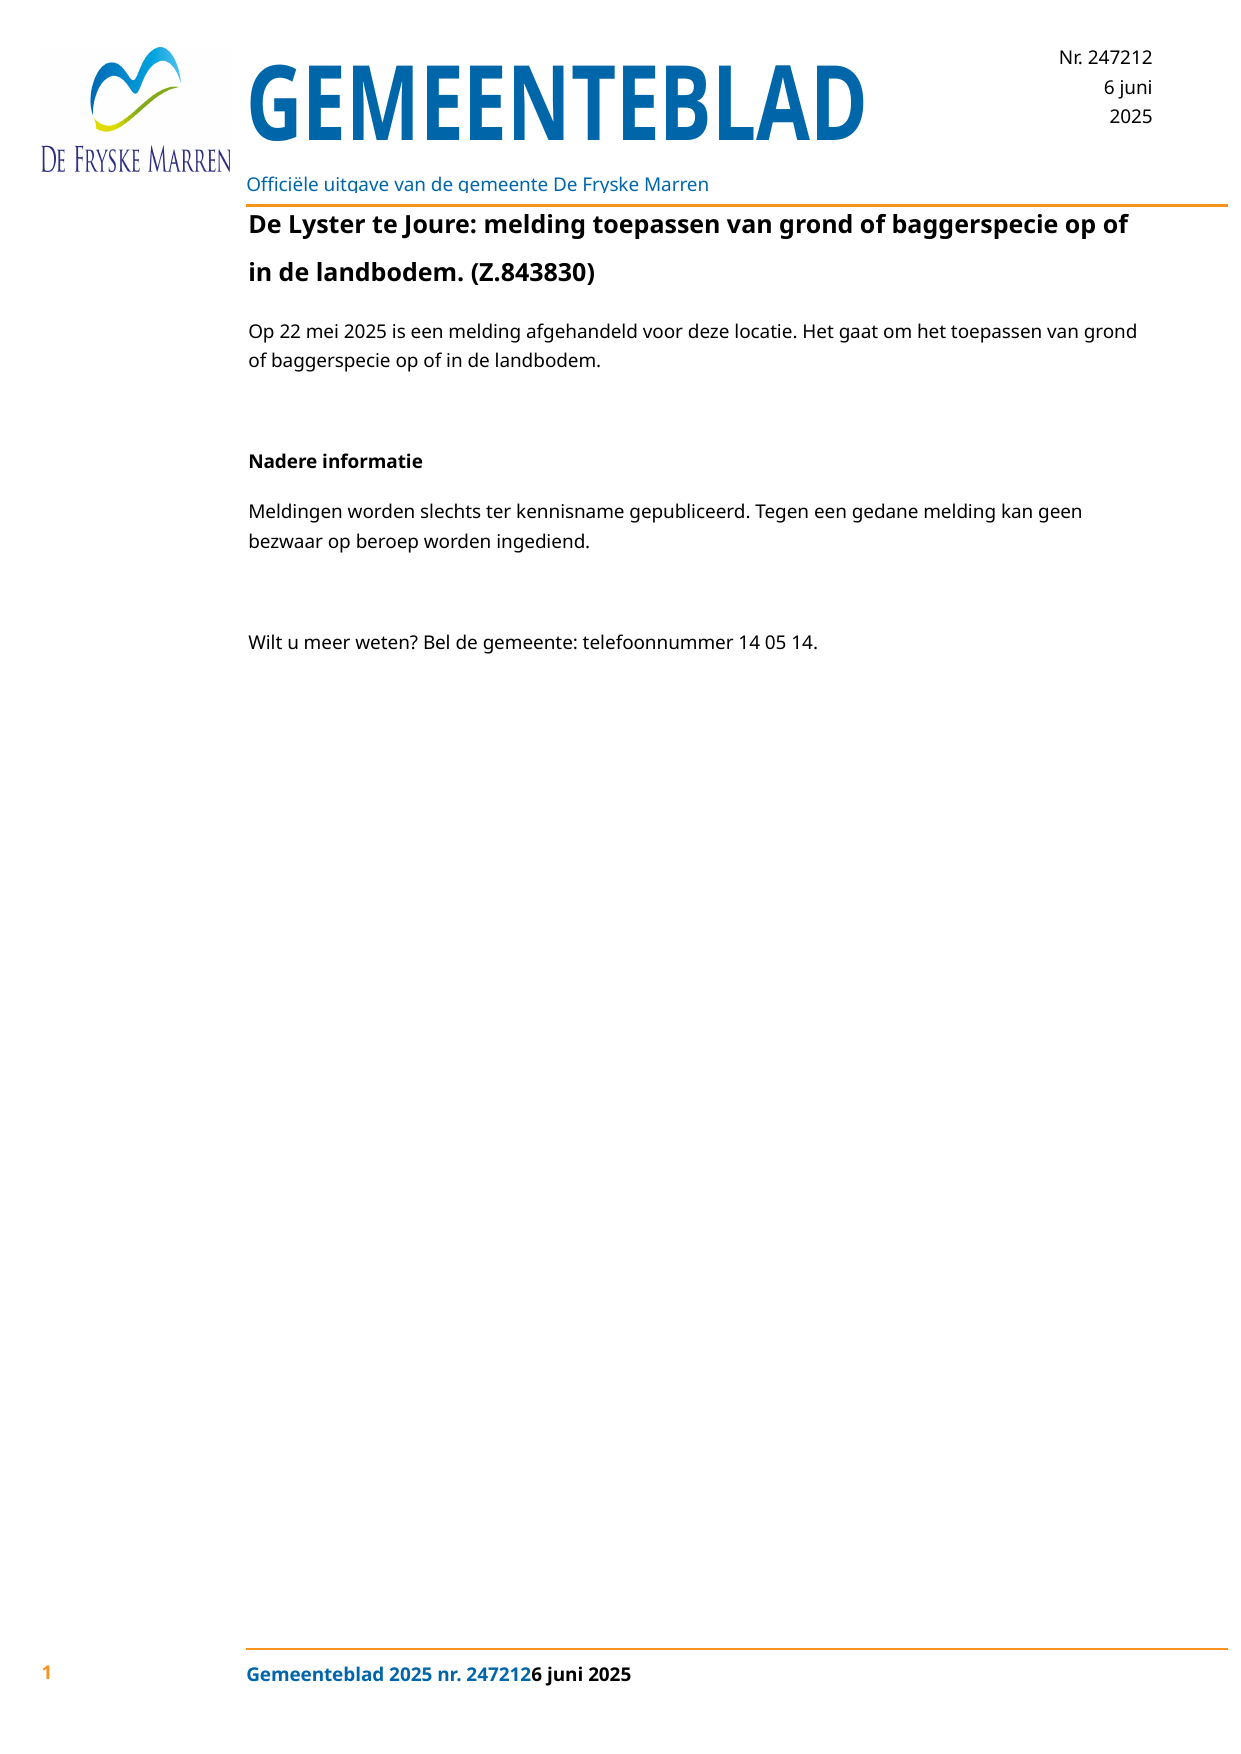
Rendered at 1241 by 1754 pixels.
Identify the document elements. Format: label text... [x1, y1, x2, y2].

text Wilt u meer weten? Bel de gemeente: telefoonnummer 14 05 14. [248, 629, 1152, 655]
text Op 22 mei 2025 is een melding afgehandeld voor deze locatie. Het gaat om het toepassen van grond of baggerspecie op of in de landbodem. [248, 318, 1152, 373]
text De Lyster te Joure: melding toepassen van grond of baggerspecie op of in de landbodem. (Z.843830) [248, 207, 1152, 288]
text Nadere informatie [248, 448, 1152, 474]
picture [41, 47, 231, 172]
text Meldingen worden slechts ter kennisname gepubliceerd. Tegen een gedane melding kan geen bezwaar op beroep worden ingediend. [248, 499, 1152, 554]
